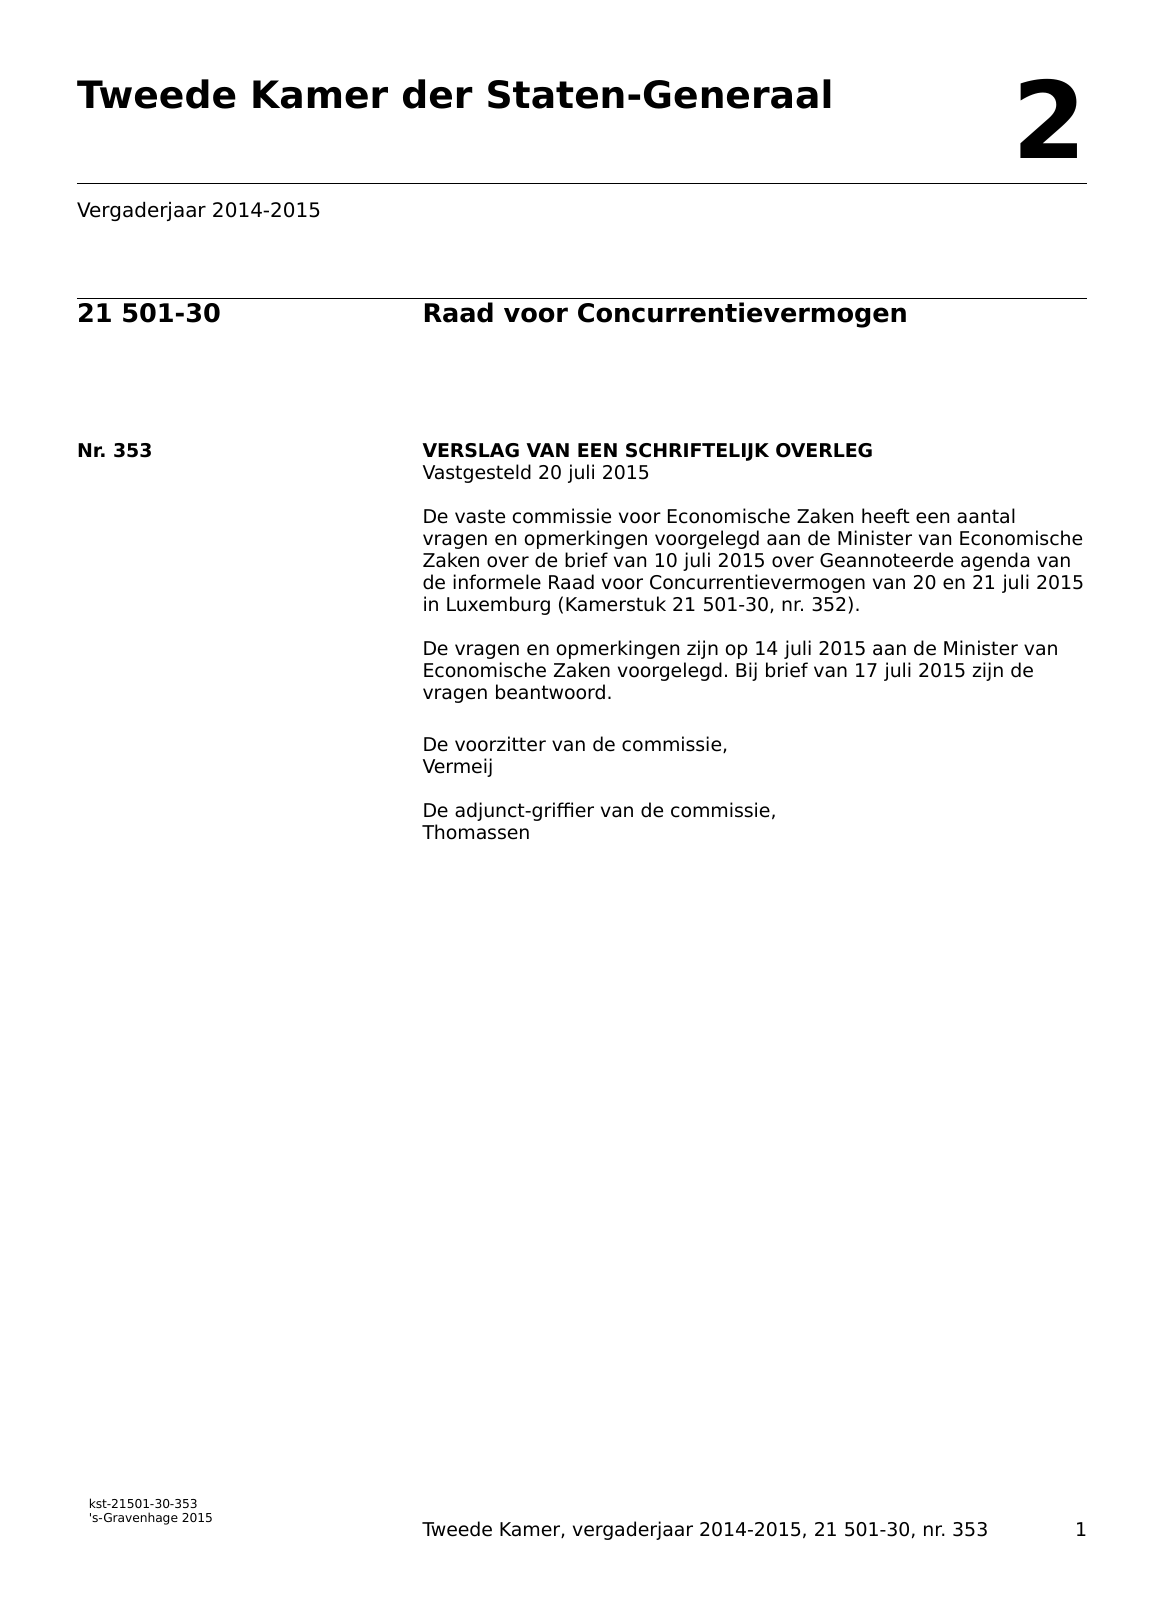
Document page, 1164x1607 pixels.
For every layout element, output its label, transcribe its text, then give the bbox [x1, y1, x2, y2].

text 's-Gravenhage 2015 [88, 1511, 323, 1525]
table_cell Vergaderjaar 2014-2015 [77, 184, 1087, 298]
text Vastgesteld 20 juli 2015 [422, 462, 1087, 484]
text De vaste commissie voor Economische Zaken heeft een aantal vragen en opmerkingen voorgelegd aan de Minister van Economische Zaken over de brief van 10 juli 2015 over Geannoteerde agenda van de informele Raad voor Concurrentievermogen van 20 en 21 juli 2015 in Luxemburg (Kamerstuk 21 501-30, nr. 352). [422, 506, 1087, 616]
text De adjunct-griffier van de commissie, Thomassen [422, 800, 1087, 844]
text De voorzitter van de commissie, Vermeij [422, 734, 1087, 778]
text De vragen en opmerkingen zijn op 14 juli 2015 aan de Minister van Economische Zaken voorgelegd. Bij brief van 17 juli 2015 zijn de vragen beantwoord. [422, 638, 1087, 704]
subtitle 21 501-30 Raad voor Concurrentievermogen [77, 299, 1087, 329]
text kst-21501-30-353 [88, 1497, 323, 1511]
table_header 2 [886, 59, 1087, 183]
subtitle Nr. 353 VERSLAG VAN EEN SCHRIFTELIJK OVERLEG [77, 440, 1087, 462]
table_header Tweede Kamer der Staten-Generaal [77, 59, 886, 183]
